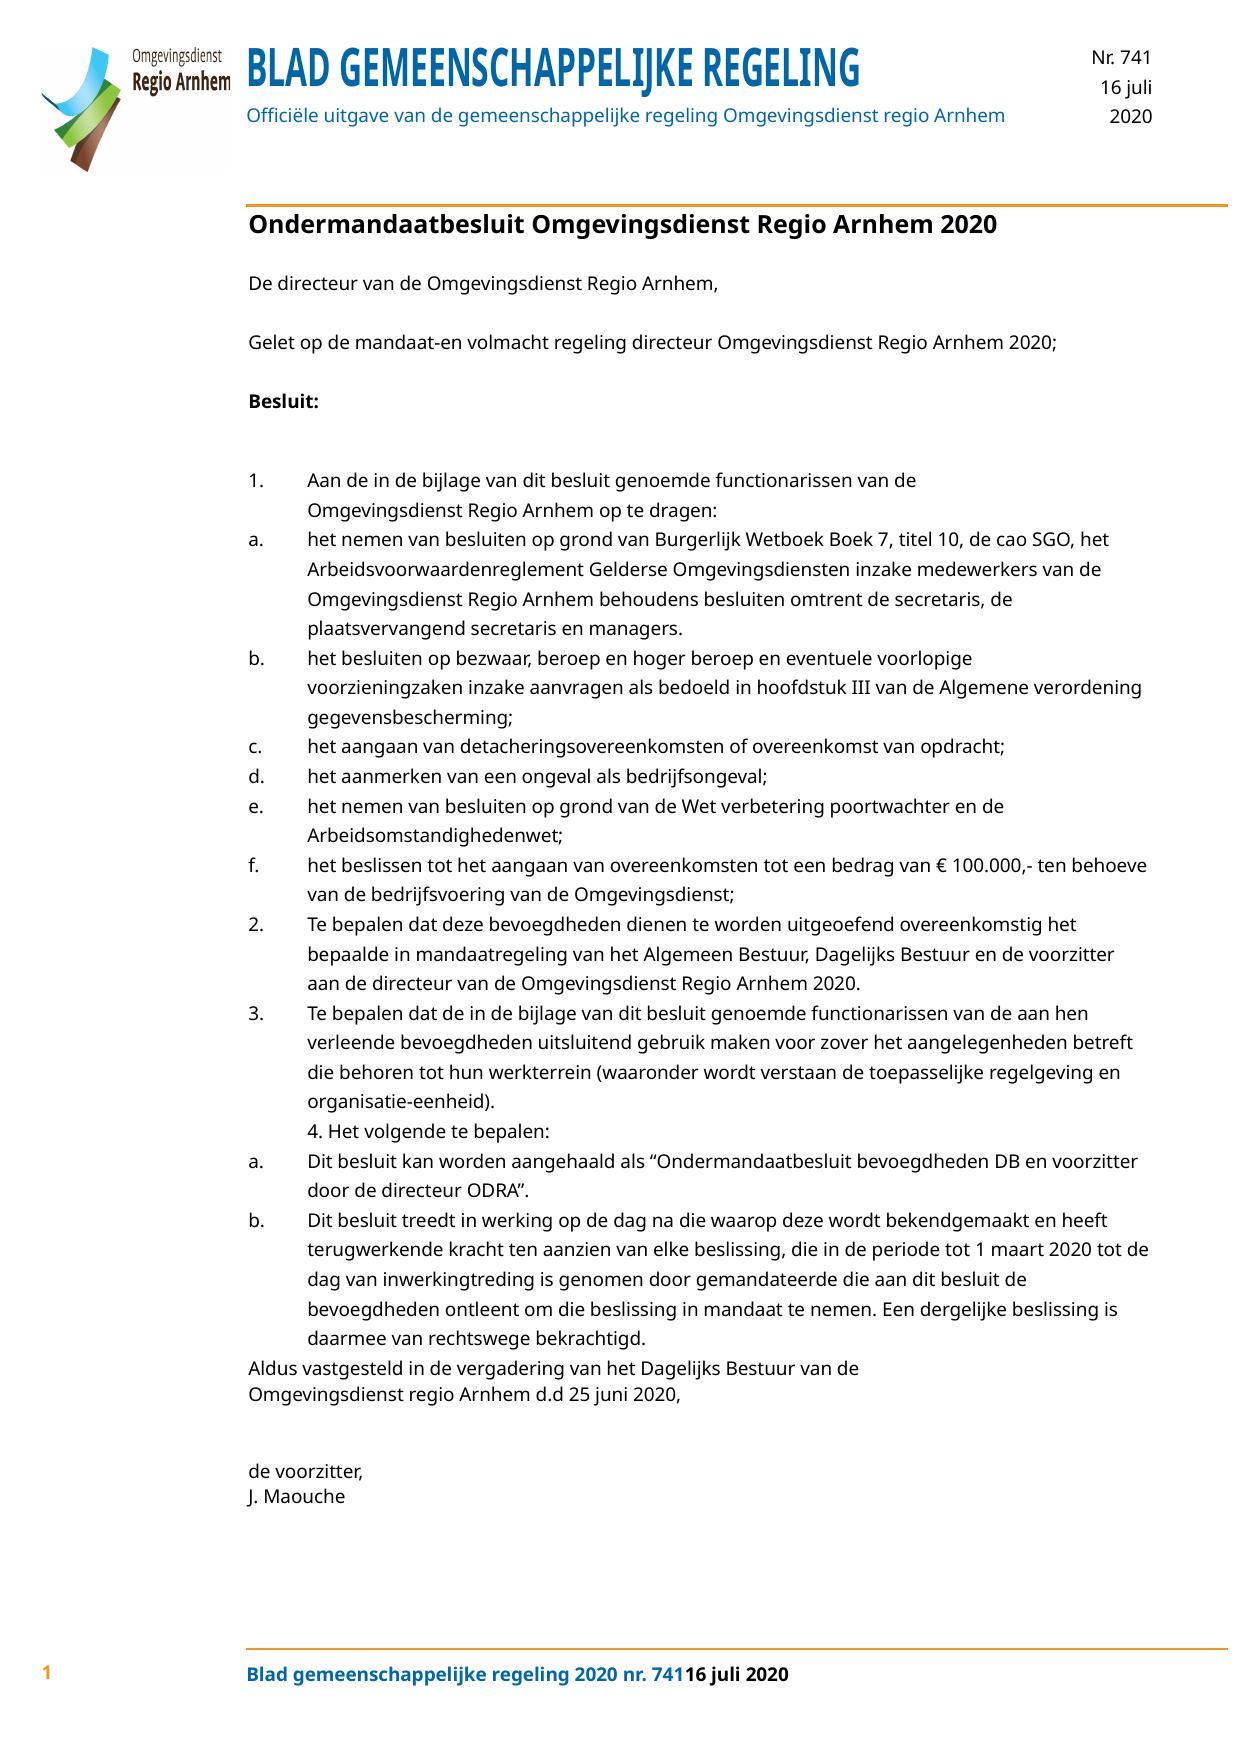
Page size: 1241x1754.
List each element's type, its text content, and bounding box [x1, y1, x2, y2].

text De directeur van de Omgevingsdienst Regio Arnhem, [248, 270, 1152, 296]
list het nemen van besluiten op grond van Burgerlijk Wetboek Boek 7, titel 10, de cao SGO, het Arbeidsvoorwaardenreglement Gelderse Omgevingsdiensten inzake medewerkers van de Omgevingsdienst Regio Arnhem behoudens besluiten omtrent de secretaris, de plaatsvervangend secretaris en managers. [248, 527, 1152, 641]
list het nemen van besluiten op grond van de Wet verbetering poortwachter en de Arbeidsomstandighedenwet; [248, 793, 1152, 848]
text de voorzitter, [248, 1458, 1152, 1484]
list Dit besluit treedt in werking op de dag na die waarop deze wordt bekendgemaakt en heeft terugwerkende kracht ten aanzien van elke beslissing, die in de periode tot 1 maart 2020 tot de dag van inwerkingtreding is genomen door gemandateerde die aan dit besluit de bevoegdheden ontleent om die beslissing in mandaat te nemen. Een dergelijke beslissing is daarmee van rechtswege bekrachtigd. [248, 1207, 1152, 1351]
list Te bepalen dat deze bevoegdheden dienen te worden uitgeoefend overeenkomstig het bepaalde in mandaatregeling van het Algemeen Bestuur, Dagelijks Bestuur en de voorzitter aan de directeur van de Omgevingsdienst Regio Arnhem 2020. [248, 911, 1152, 996]
list 4. Het volgende te bepalen: [248, 1118, 1152, 1144]
list het beslissen tot het aangaan van overeenkomsten tot een bedrag van € 100.000,- ten behoeve van de bedrijfsvoering van de Omgevingsdienst; [248, 852, 1152, 907]
text Omgevingsdienst regio Arnhem d.d 25 juni 2020, [248, 1381, 1152, 1406]
text J. Maouche [248, 1484, 1152, 1509]
list Te bepalen dat de in de bijlage van dit besluit genoemde functionarissen van de aan hen verleende bevoegdheden uitsluitend gebruik maken voor zover het aangelegenheden betreft die behoren tot hun werkterrein (waaronder wordt verstaan de toepasselijke regelgeving en organisatie-eenheid). [248, 1000, 1152, 1114]
list Aan de in de bijlage van dit besluit genoemde functionarissen van de [248, 467, 1152, 493]
text Ondermandaatbesluit Omgevingsdienst Regio Arnhem 2020 [248, 207, 1152, 241]
text Besluit: [248, 389, 1152, 414]
list het aangaan van detacheringsovereenkomsten of overeenkomst van opdracht; [248, 734, 1152, 759]
list Dit besluit kan worden aangehaald als “Ondermandaatbesluit bevoegdheden DB en voorzitter door de directeur ODRA”. [248, 1148, 1152, 1203]
list het besluiten op bezwaar, beroep en hoger beroep en eventuele voorlopige [248, 645, 1152, 671]
list het aanmerken van een ongeval als bedrijfsongeval; [248, 763, 1152, 789]
list voorzieningzaken inzake aanvragen als bedoeld in hoofdstuk III van de Algemene verordening gegevensbescherming; [248, 674, 1152, 730]
text Aldus vastgesteld in de vergadering van het Dagelijks Bestuur van de [248, 1355, 1152, 1381]
text Gelet op de mandaat-en volmacht regeling directeur Omgevingsdienst Regio Arnhem 2020; [248, 329, 1152, 355]
list Omgevingsdienst Regio Arnhem op te dragen: [248, 497, 1152, 523]
picture [41, 47, 231, 172]
